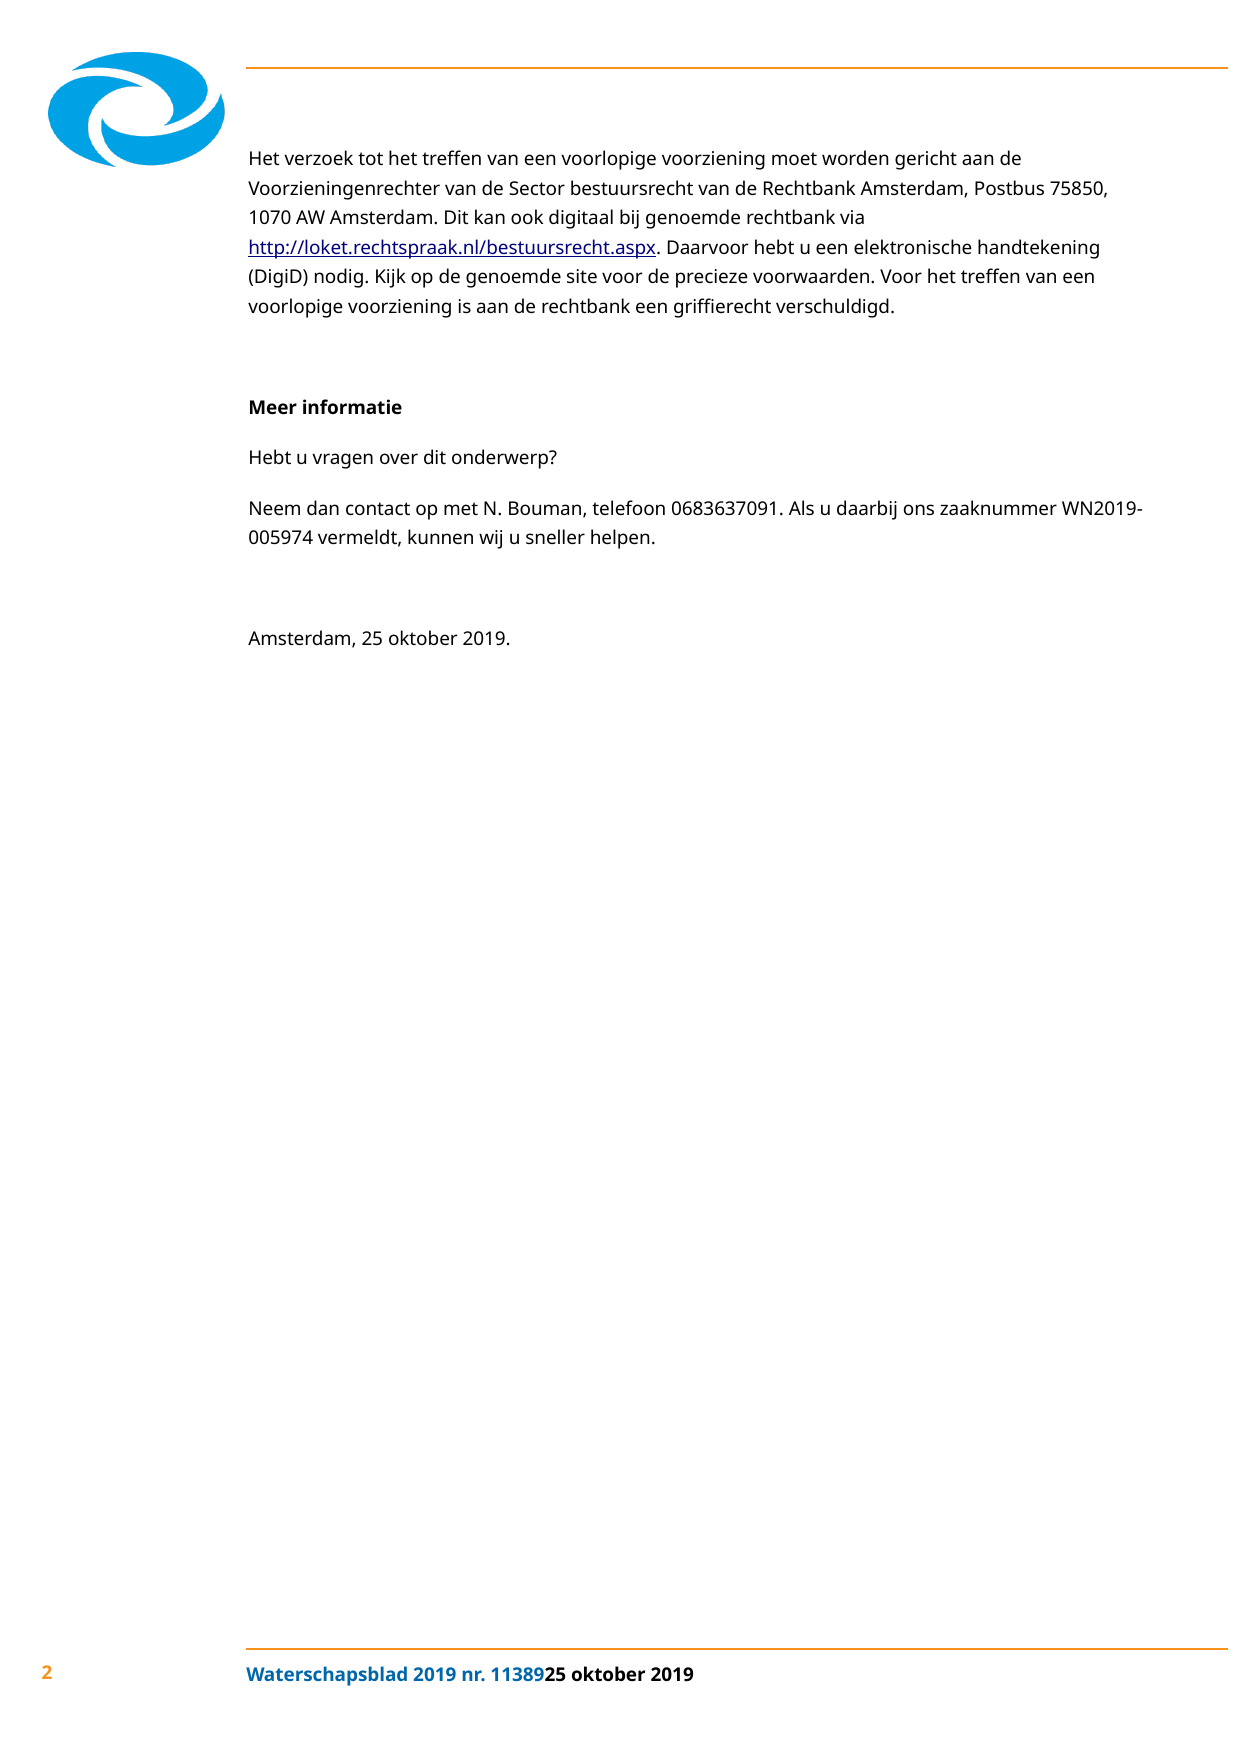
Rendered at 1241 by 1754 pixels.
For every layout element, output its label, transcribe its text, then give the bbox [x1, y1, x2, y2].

text Neem dan contact op met N. Bouman, telefoon 0683637091. Als u daarbij ons zaaknummer WN2019-005974 vermeldt, kunnen wij u sneller helpen. [248, 495, 1152, 550]
text Amsterdam, 25 oktober 2019. [248, 625, 1152, 651]
text Het verzoek tot het treffen van een voorlopige voorziening moet worden gericht aan de Voorzieningenrechter van de Sector bestuursrecht van de Rechtbank Amsterdam, Postbus 75850, 1070 AW Amsterdam. Dit kan ook digitaal bij genoemde rechtbank via http://loket.rechtspraak.nl/bestuursrecht.aspx. Daarvoor hebt u een elektronische handtekening (DigiD) nodig. Kijk op de genoemde site voor de precieze voorwaarden. Voor het treffen van een voorlopige voorziening is aan de rechtbank een griffierecht verschuldigd. [248, 145, 1152, 319]
text Hebt u vragen over dit onderwerp? [248, 444, 1152, 470]
picture [41, 47, 231, 172]
text Meer informatie [248, 394, 1152, 420]
